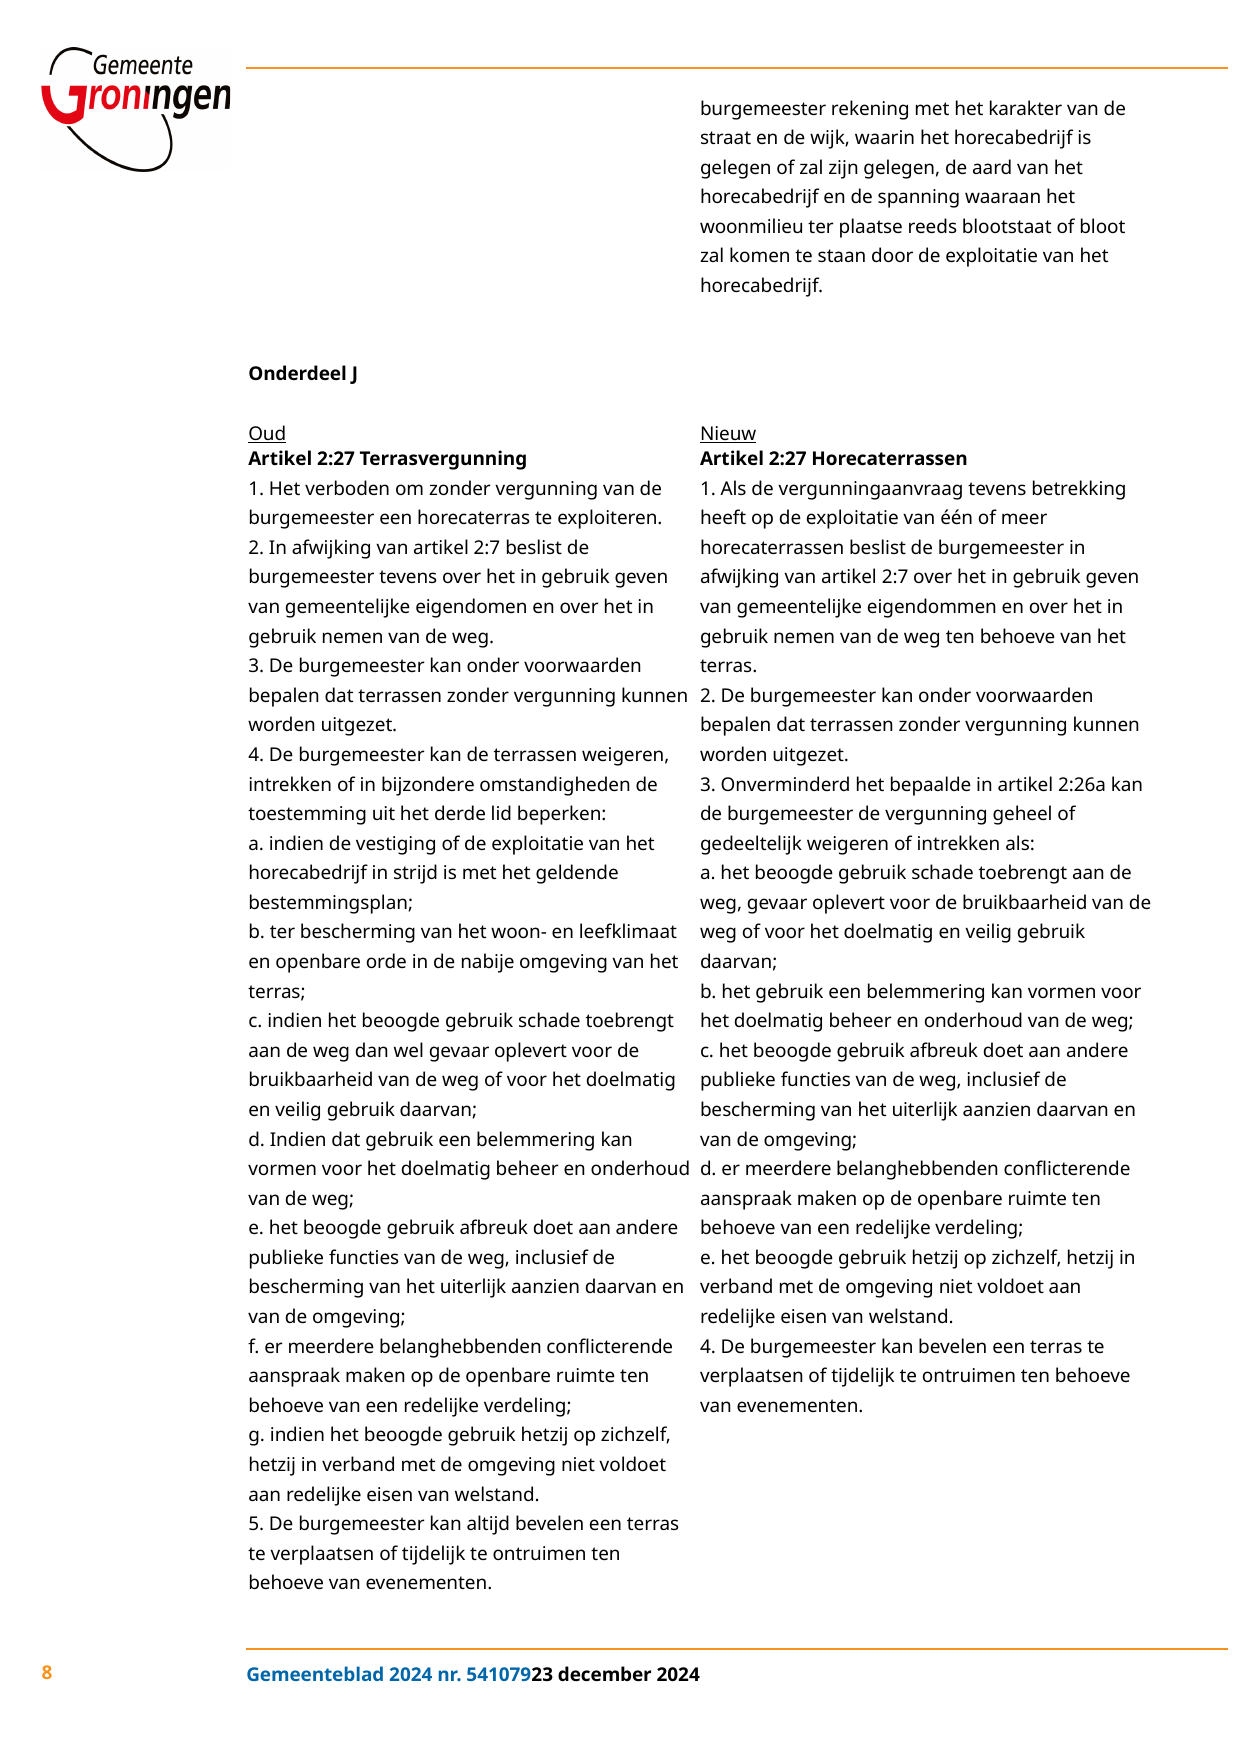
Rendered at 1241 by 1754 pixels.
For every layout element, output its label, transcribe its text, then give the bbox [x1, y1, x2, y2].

table_cell [248, 95, 700, 328]
text Onderdeel J [248, 360, 1152, 386]
table_header Oud [248, 420, 700, 445]
table_cell Artikel 2:27 Horecaterrassen 1. Als de vergunningaanvraag tevens betrekking heeft op de exploitatie van één of meer horecaterrassen beslist de burgemeester in afwijking van artikel 2:7 over het in gebruik geven van gemeentelijke eigendommen en over het in gebruik nemen van de weg ten behoeve van het terras. 2. De burgemeester kan onder voorwaarden bepalen dat terrassen zonder vergunning kunnen worden uitgezet. 3. Onverminderd het bepaalde in artikel 2:26a kan de burgemeester de vergunning geheel of gedeeltelijk weigeren of intrekken als: a. het beoogde gebruik schade toebrengt aan de weg, gevaar oplevert voor de bruikbaarheid van de weg of voor het doelmatig en veilig gebruik daarvan; b. het gebruik een belemmering kan vormen voor het doelmatig beheer en onderhoud van de weg; c. het beoogde gebruik afbreuk doet aan andere publieke functies van de weg, inclusief de bescherming van het uiterlijk aanzien daarvan en van de omgeving; d. er meerdere belanghebbenden conflicterende aanspraak maken op de openbare ruimte ten behoeve van een redelijke verdeling; e. het beoogde gebruik hetzij op zichzelf, hetzij in verband met de omgeving niet voldoet aan redelijke eisen van welstand. 4. De burgemeester kan bevelen een terras te verplaatsen of tijdelijk te ontruimen ten behoeve van evenementen. [700, 445, 1152, 1595]
table_cell Artikel 2:27 Terrasvergunning 1. Het verboden om zonder vergunning van de burgemeester een horecaterras te exploiteren. 2. In afwijking van artikel 2:7 beslist de burgemeester tevens over het in gebruik geven van gemeentelijke eigendomen en over het in gebruik nemen van de weg. 3. De burgemeester kan onder voorwaarden bepalen dat terrassen zonder vergunning kunnen worden uitgezet. 4. De burgemeester kan de terrassen weigeren, intrekken of in bijzondere omstandigheden de toestemming uit het derde lid beperken: a. indien de vestiging of de exploitatie van het horecabedrijf in strijd is met het geldende bestemmingsplan; b. ter bescherming van het woon- en leefklimaat en openbare orde in de nabije omgeving van het terras; c. indien het beoogde gebruik schade toebrengt aan de weg dan wel gevaar oplevert voor de bruikbaarheid van de weg of voor het doelmatig en veilig gebruik daarvan; d. Indien dat gebruik een belemmering kan vormen voor het doelmatig beheer en onderhoud van de weg; e. het beoogde gebruik afbreuk doet aan andere publieke functies van de weg, inclusief de bescherming van het uiterlijk aanzien daarvan en van de omgeving; f. er meerdere belanghebbenden conflicterende aanspraak maken op de openbare ruimte ten behoeve van een redelijke verdeling; g. indien het beoogde gebruik hetzij op zichzelf, hetzij in verband met de omgeving niet voldoet aan redelijke eisen van welstand. 5. De burgemeester kan altijd bevelen een terras te verplaatsen of tijdelijk te ontruimen ten behoeve van evenementen. [248, 445, 700, 1595]
table_header Nieuw [700, 420, 1152, 445]
table_cell burgemeester rekening met het karakter van de straat en de wijk, waarin het horecabedrijf is gelegen of zal zijn gelegen, de aard van het horecabedrijf en de spanning waaraan het woonmilieu ter plaatse reeds blootstaat of bloot zal komen te staan door de exploitatie van het horecabedrijf. [700, 95, 1152, 328]
picture [41, 47, 231, 172]
